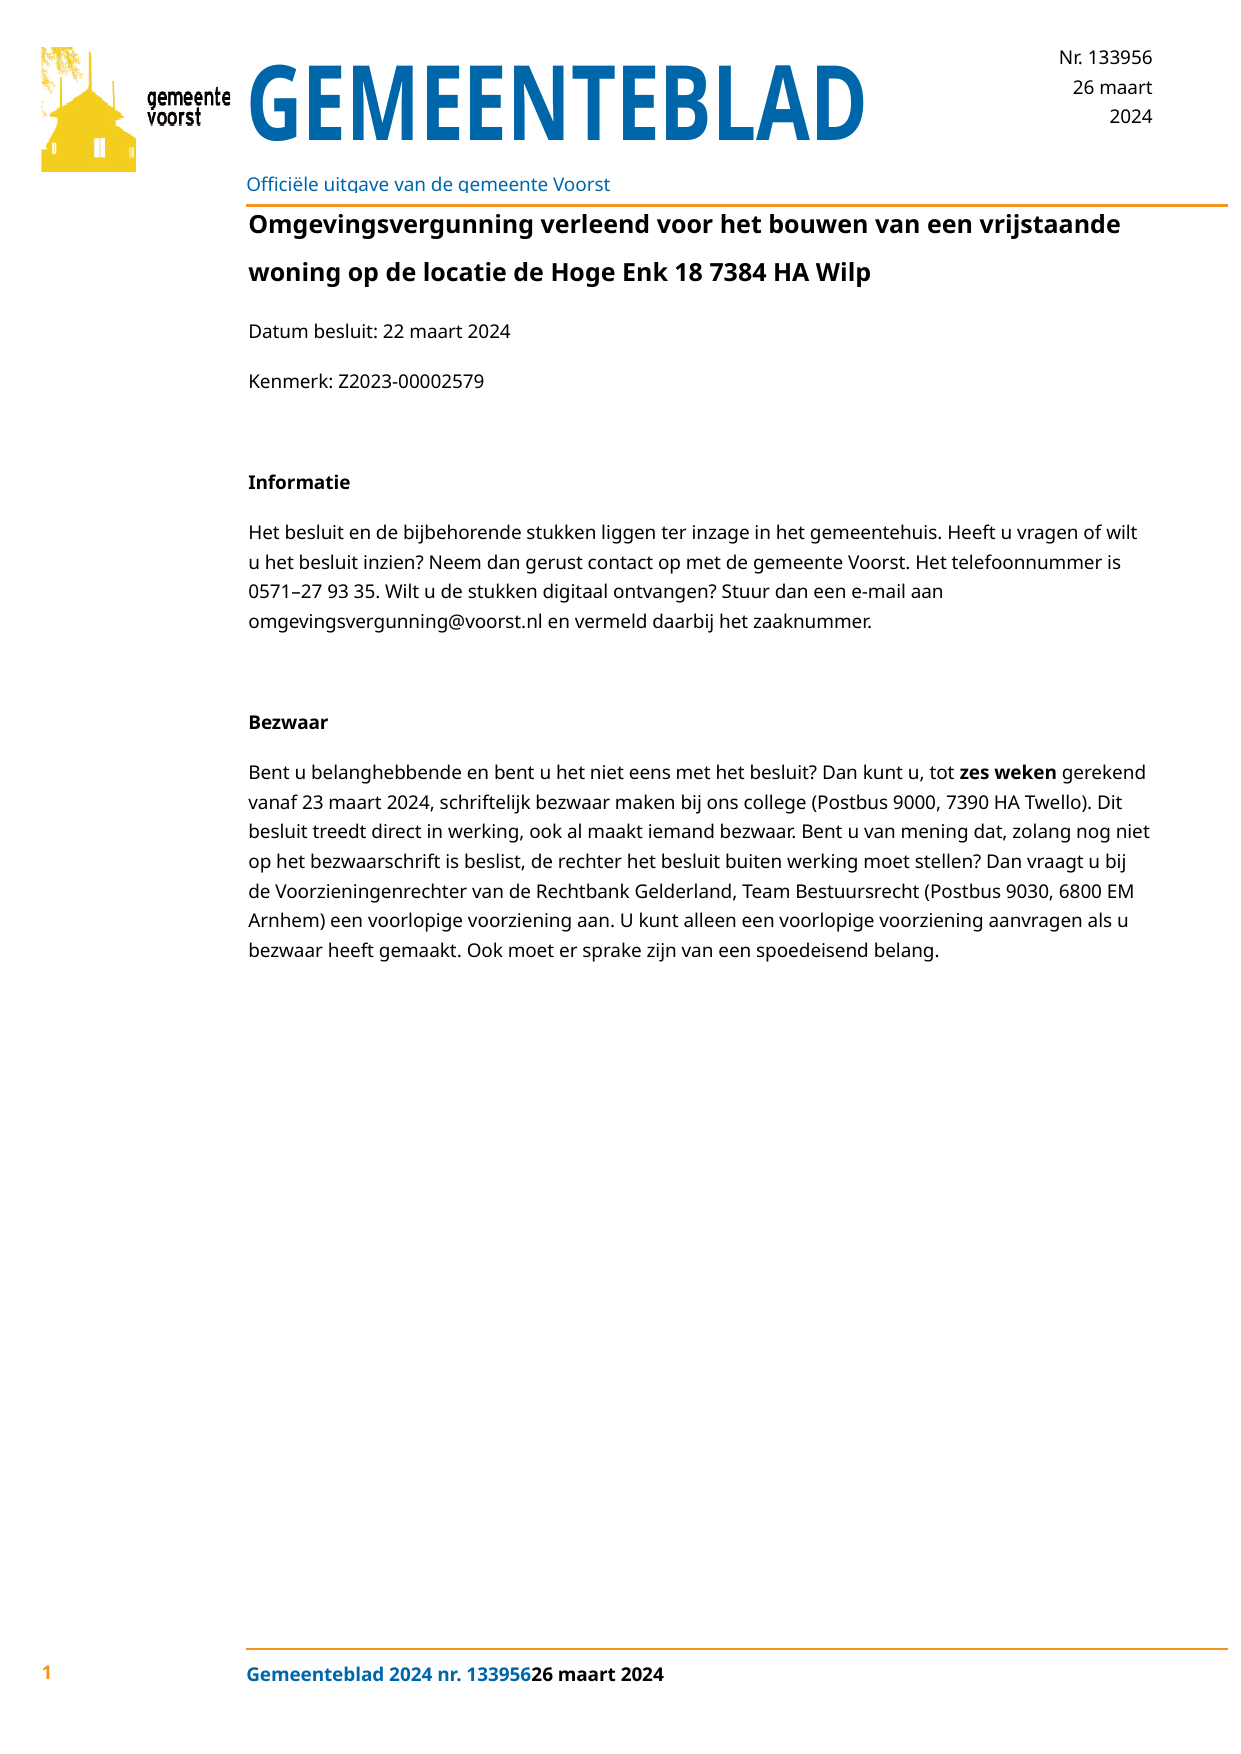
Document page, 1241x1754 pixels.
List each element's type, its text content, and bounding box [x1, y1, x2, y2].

text Bent u belanghebbende en bent u het niet eens met het besluit? Dan kunt u, tot zes weken gerekend vanaf 23 maart 2024, schriftelijk bezwaar maken bij ons college (Postbus 9000, 7390 HA Twello). Dit besluit treedt direct in werking, ook al maakt iemand bezwaar. Bent u van mening dat, zolang nog niet op het bezwaarschrift is beslist, de rechter het besluit buiten werking moet stellen? Dan vraagt u bij de Voorzieningenrechter van de Rechtbank Gelderland, Team Bestuursrecht (Postbus 9030, 6800 EM Arnhem) een voorlopige voorziening aan. U kunt alleen een voorlopige voorziening aanvragen als u bezwaar heeft gemaakt. Ook moet er sprake zijn van een spoedeisend belang. [248, 759, 1152, 963]
text Kenmerk: Z2023-00002579 [248, 368, 1152, 394]
text Datum besluit: 22 maart 2024 [248, 318, 1152, 344]
text Omgevingsvergunning verleend voor het bouwen van een vrijstaande woning op de locatie de Hoge Enk 18 7384 HA Wilp [248, 207, 1152, 288]
text Het besluit en de bijbehorende stukken liggen ter inzage in het gemeentehuis. Heeft u vragen of wilt u het besluit inzien? Neem dan gerust contact op met de gemeente Voorst. Het telefoonnummer is 0571–27 93 35. Wilt u de stukken digitaal ontvangen? Stuur dan een e-mail aan omgevingsvergunning@voorst.nl en vermeld daarbij het zaaknummer. [248, 519, 1152, 634]
text Bezwaar [248, 709, 1152, 735]
picture [41, 47, 231, 172]
text Informatie [248, 469, 1152, 495]
